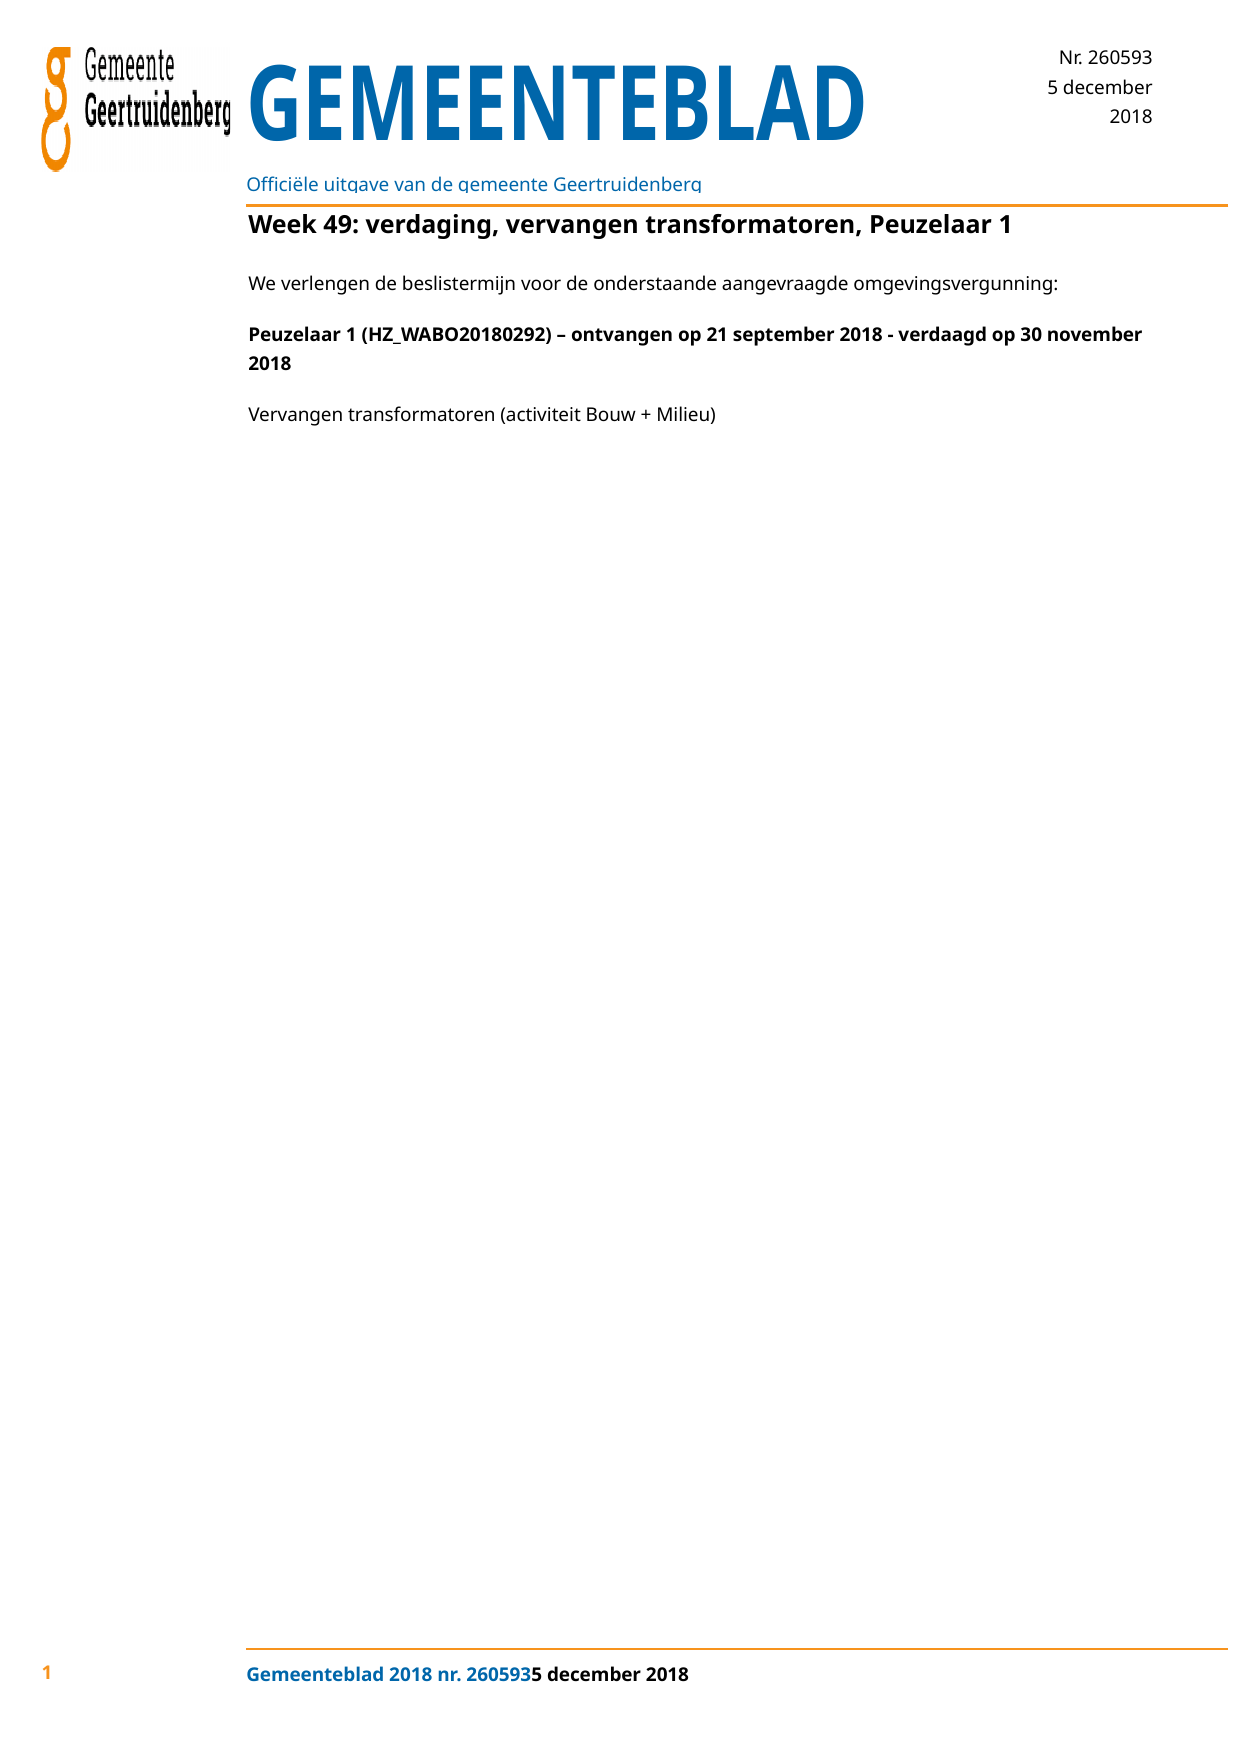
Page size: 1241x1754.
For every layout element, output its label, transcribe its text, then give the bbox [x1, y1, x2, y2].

text Vervangen transformatoren (activiteit Bouw + Milieu) [248, 401, 1152, 426]
picture [41, 47, 231, 172]
text Peuzelaar 1 (HZ_WABO20180292) – ontvangen op 21 september 2018 - verdaagd op 30 november 2018 [248, 321, 1152, 376]
text Week 49: verdaging, vervangen transformatoren, Peuzelaar 1 [248, 207, 1152, 241]
text We verlengen de beslistermijn voor de onderstaande aangevraagde omgevingsvergunning: [248, 270, 1152, 296]
